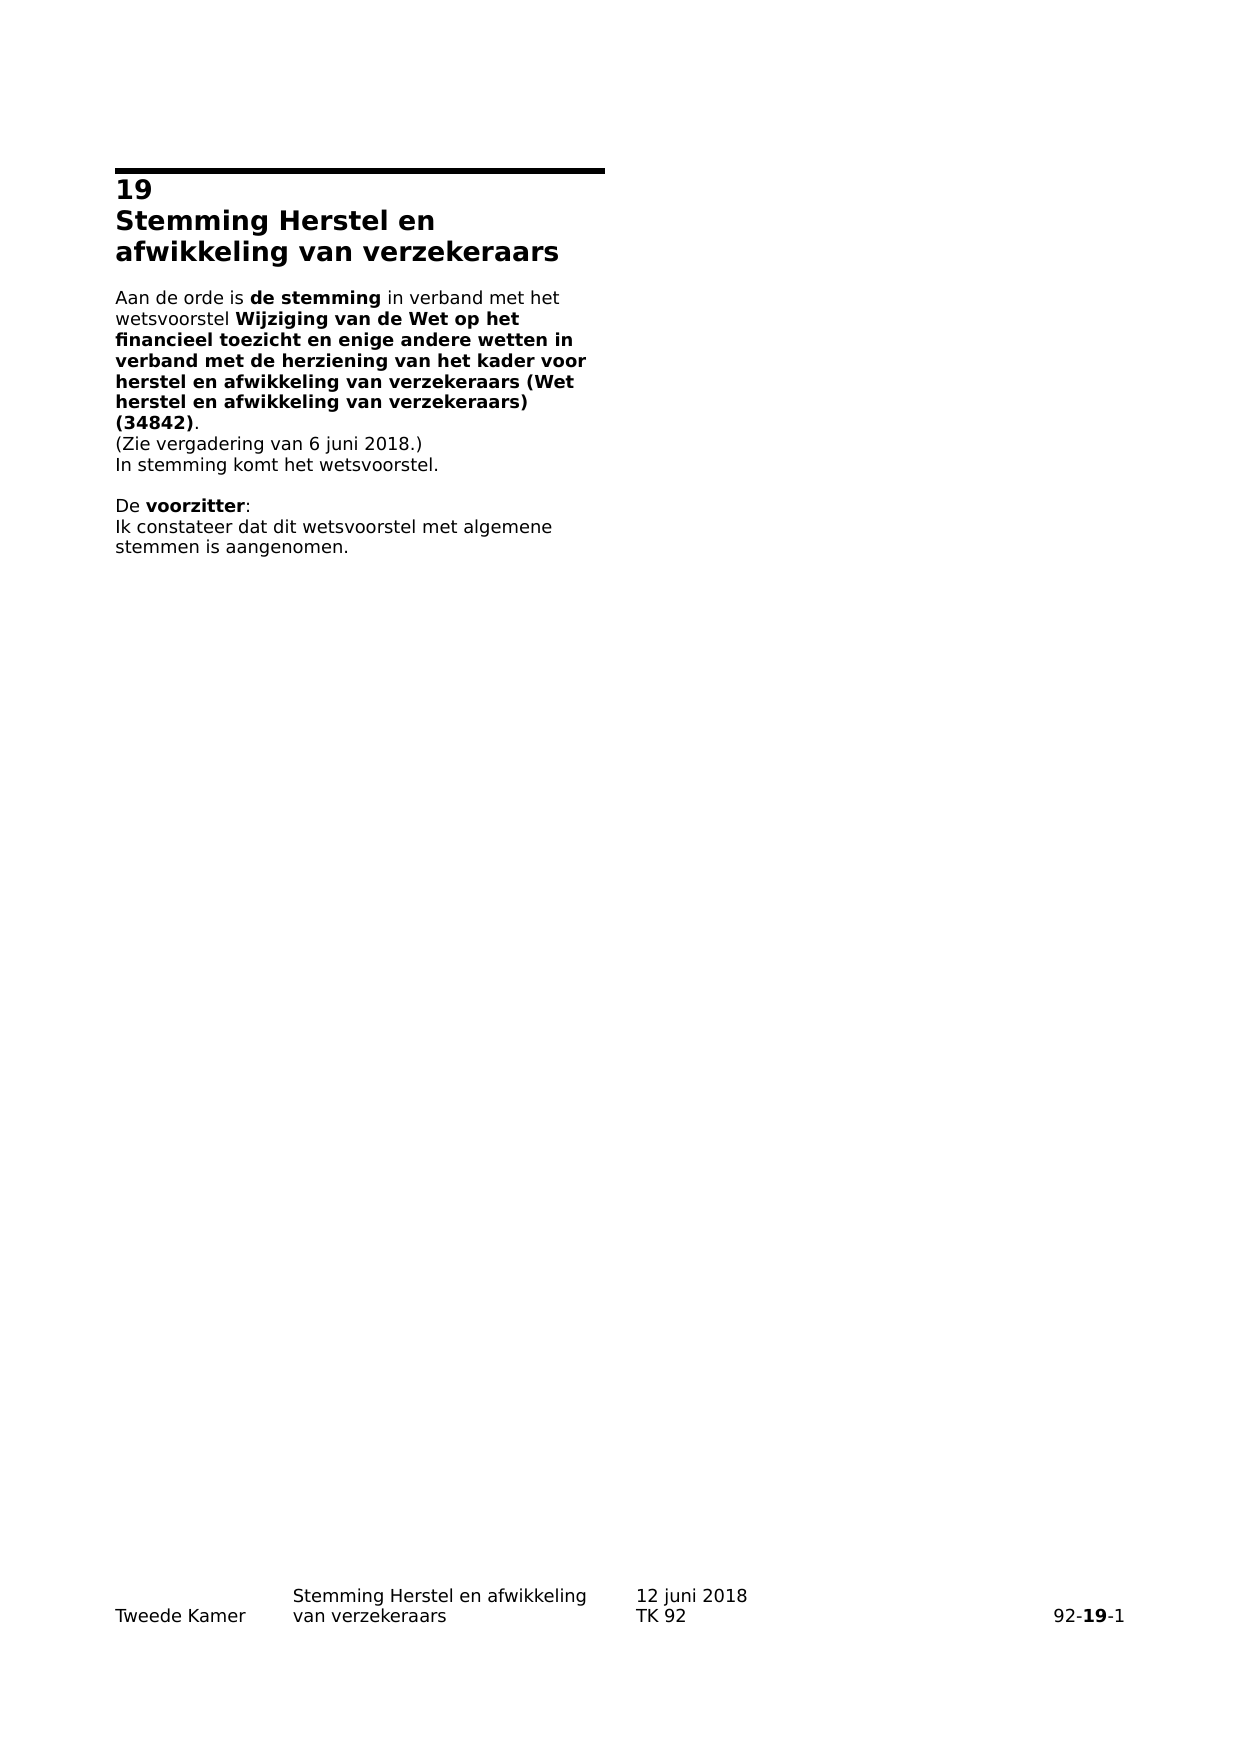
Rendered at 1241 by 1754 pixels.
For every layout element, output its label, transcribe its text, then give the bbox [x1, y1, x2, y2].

text In stemming komt het wetsvoorstel. [115, 455, 605, 476]
text Aan de orde is de stemming in verband met het wetsvoorstel Wijziging van de Wet op het financieel toezicht en enige andere wetten in verband met de herziening van het kader voor herstel en afwikkeling van verzekeraars (Wet herstel en afwikkeling van verzekeraars) (34842). [115, 288, 605, 434]
text De voorzitter: [115, 496, 605, 516]
text Ik constateer dat dit wetsvoorstel met algemene stemmen is aangenomen. [115, 516, 605, 558]
text (Zie vergadering van 6 juni 2018.) [115, 434, 605, 455]
title 19 Stemming Herstel en afwikkeling van verzekeraars [115, 174, 605, 268]
